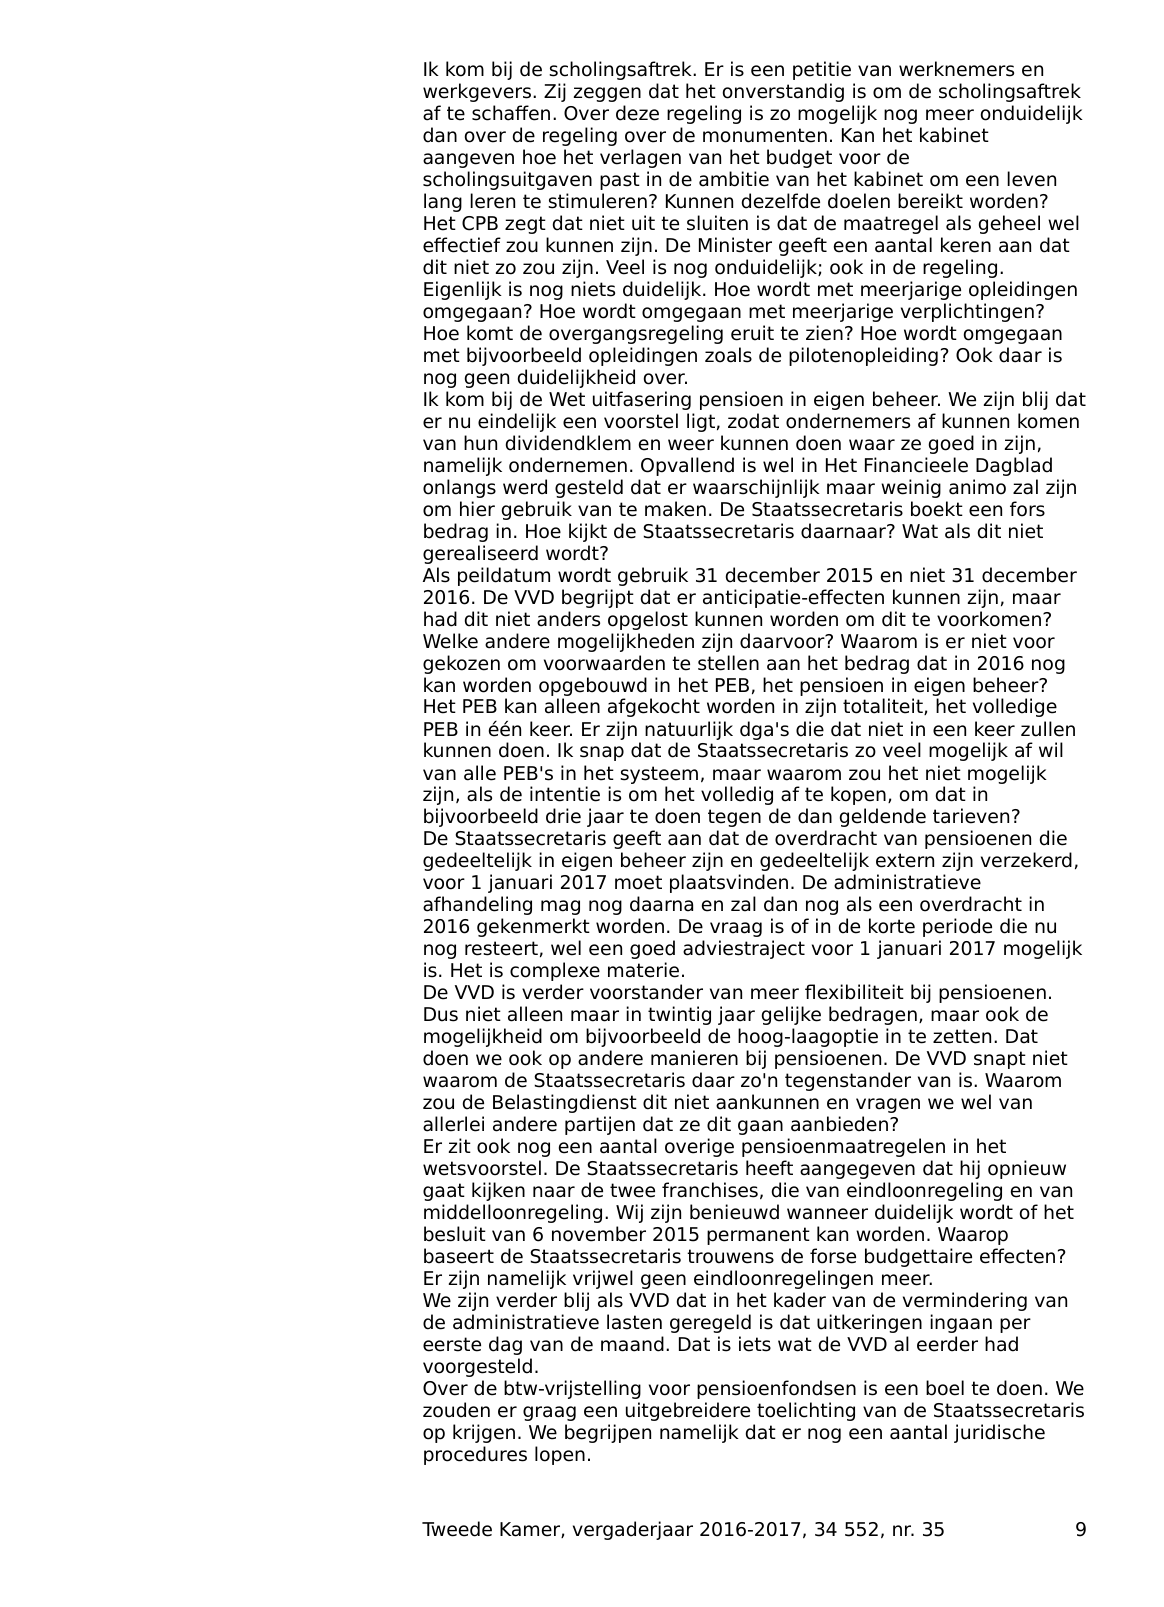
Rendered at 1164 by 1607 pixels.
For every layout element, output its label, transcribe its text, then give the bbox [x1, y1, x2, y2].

text We zijn verder blij als VVD dat in het kader van de vermindering van de administratieve lasten geregeld is dat uitkeringen ingaan per eerste dag van de maand. Dat is iets wat de VVD al eerder had voorgesteld. [422, 1290, 1087, 1378]
text Ik kom bij de scholingsaftrek. Er is een petitie van werknemers en werkgevers. Zij zeggen dat het onverstandig is om de scholingsaftrek af te schaffen. Over deze regeling is zo mogelijk nog meer onduidelijk dan over de regeling over de monumenten. Kan het kabinet aangeven hoe het verlagen van het budget voor de scholingsuitgaven past in de ambitie van het kabinet om een leven lang leren te stimuleren? Kunnen dezelfde doelen bereikt worden? Het CPB zegt dat niet uit te sluiten is dat de maatregel als geheel wel effectief zou kunnen zijn. De Minister geeft een aantal keren aan dat dit niet zo zou zijn. Veel is nog onduidelijk; ook in de regeling. Eigenlijk is nog niets duidelijk. Hoe wordt met meerjarige opleidingen omgegaan? Hoe wordt omgegaan met meerjarige verplichtingen? Hoe komt de overgangsregeling eruit te zien? Hoe wordt omgegaan met bijvoorbeeld opleidingen zoals de pilotenopleiding? Ook daar is nog geen duidelijkheid over. [422, 59, 1087, 389]
text De VVD is verder voorstander van meer flexibiliteit bij pensioenen. Dus niet alleen maar in twintig jaar gelijke bedragen, maar ook de mogelijkheid om bijvoorbeeld de hoog-laagoptie in te zetten. Dat doen we ook op andere manieren bij pensioenen. De VVD snapt niet waarom de Staatssecretaris daar zo'n tegenstander van is. Waarom zou de Belastingdienst dit niet aankunnen en vragen we wel van allerlei andere partijen dat ze dit gaan aanbieden? [422, 982, 1087, 1136]
text Over de btw-vrijstelling voor pensioenfondsen is een boel te doen. We zouden er graag een uitgebreidere toelichting van de Staatssecretaris op krijgen. We begrijpen namelijk dat er nog een aantal juridische procedures lopen. [422, 1378, 1087, 1466]
text De Staatssecretaris geeft aan dat de overdracht van pensioenen die gedeeltelijk in eigen beheer zijn en gedeeltelijk extern zijn verzekerd, voor 1 januari 2017 moet plaatsvinden. De administratieve afhandeling mag nog daarna en zal dan nog als een overdracht in 2016 gekenmerkt worden. De vraag is of in de korte periode die nu nog resteert, wel een goed adviestraject voor 1 januari 2017 mogelijk is. Het is complexe materie. [422, 828, 1087, 982]
text Het PEB kan alleen afgekocht worden in zijn totaliteit, het volledige PEB in één keer. Er zijn natuurlijk dga's die dat niet in een keer zullen kunnen doen. Ik snap dat de Staatssecretaris zo veel mogelijk af wil van alle PEB's in het systeem, maar waarom zou het niet mogelijk zijn, als de intentie is om het volledig af te kopen, om dat in bijvoorbeeld drie jaar te doen tegen de dan geldende tarieven? [422, 696, 1087, 828]
text Ik kom bij de Wet uitfasering pensioen in eigen beheer. We zijn blij dat er nu eindelijk een voorstel ligt, zodat ondernemers af kunnen komen van hun dividendklem en weer kunnen doen waar ze goed in zijn, namelijk ondernemen. Opvallend is wel in Het Financieele Dagblad onlangs werd gesteld dat er waarschijnlijk maar weinig animo zal zijn om hier gebruik van te maken. De Staatssecretaris boekt een fors bedrag in. Hoe kijkt de Staatssecretaris daarnaar? Wat als dit niet gerealiseerd wordt? [422, 389, 1087, 564]
text Er zit ook nog een aantal overige pensioenmaatregelen in het wetsvoorstel. De Staatssecretaris heeft aangegeven dat hij opnieuw gaat kijken naar de twee franchises, die van eindloonregeling en van middelloonregeling. Wij zijn benieuwd wanneer duidelijk wordt of het besluit van 6 november 2015 permanent kan worden. Waarop baseert de Staatssecretaris trouwens de forse budgettaire effecten? Er zijn namelijk vrijwel geen eindloonregelingen meer. [422, 1136, 1087, 1290]
text Als peildatum wordt gebruik 31 december 2015 en niet 31 december 2016. De VVD begrijpt dat er anticipatie-effecten kunnen zijn, maar had dit niet anders opgelost kunnen worden om dit te voorkomen? Welke andere mogelijkheden zijn daarvoor? Waarom is er niet voor gekozen om voorwaarden te stellen aan het bedrag dat in 2016 nog kan worden opgebouwd in het PEB, het pensioen in eigen beheer? [422, 564, 1087, 696]
